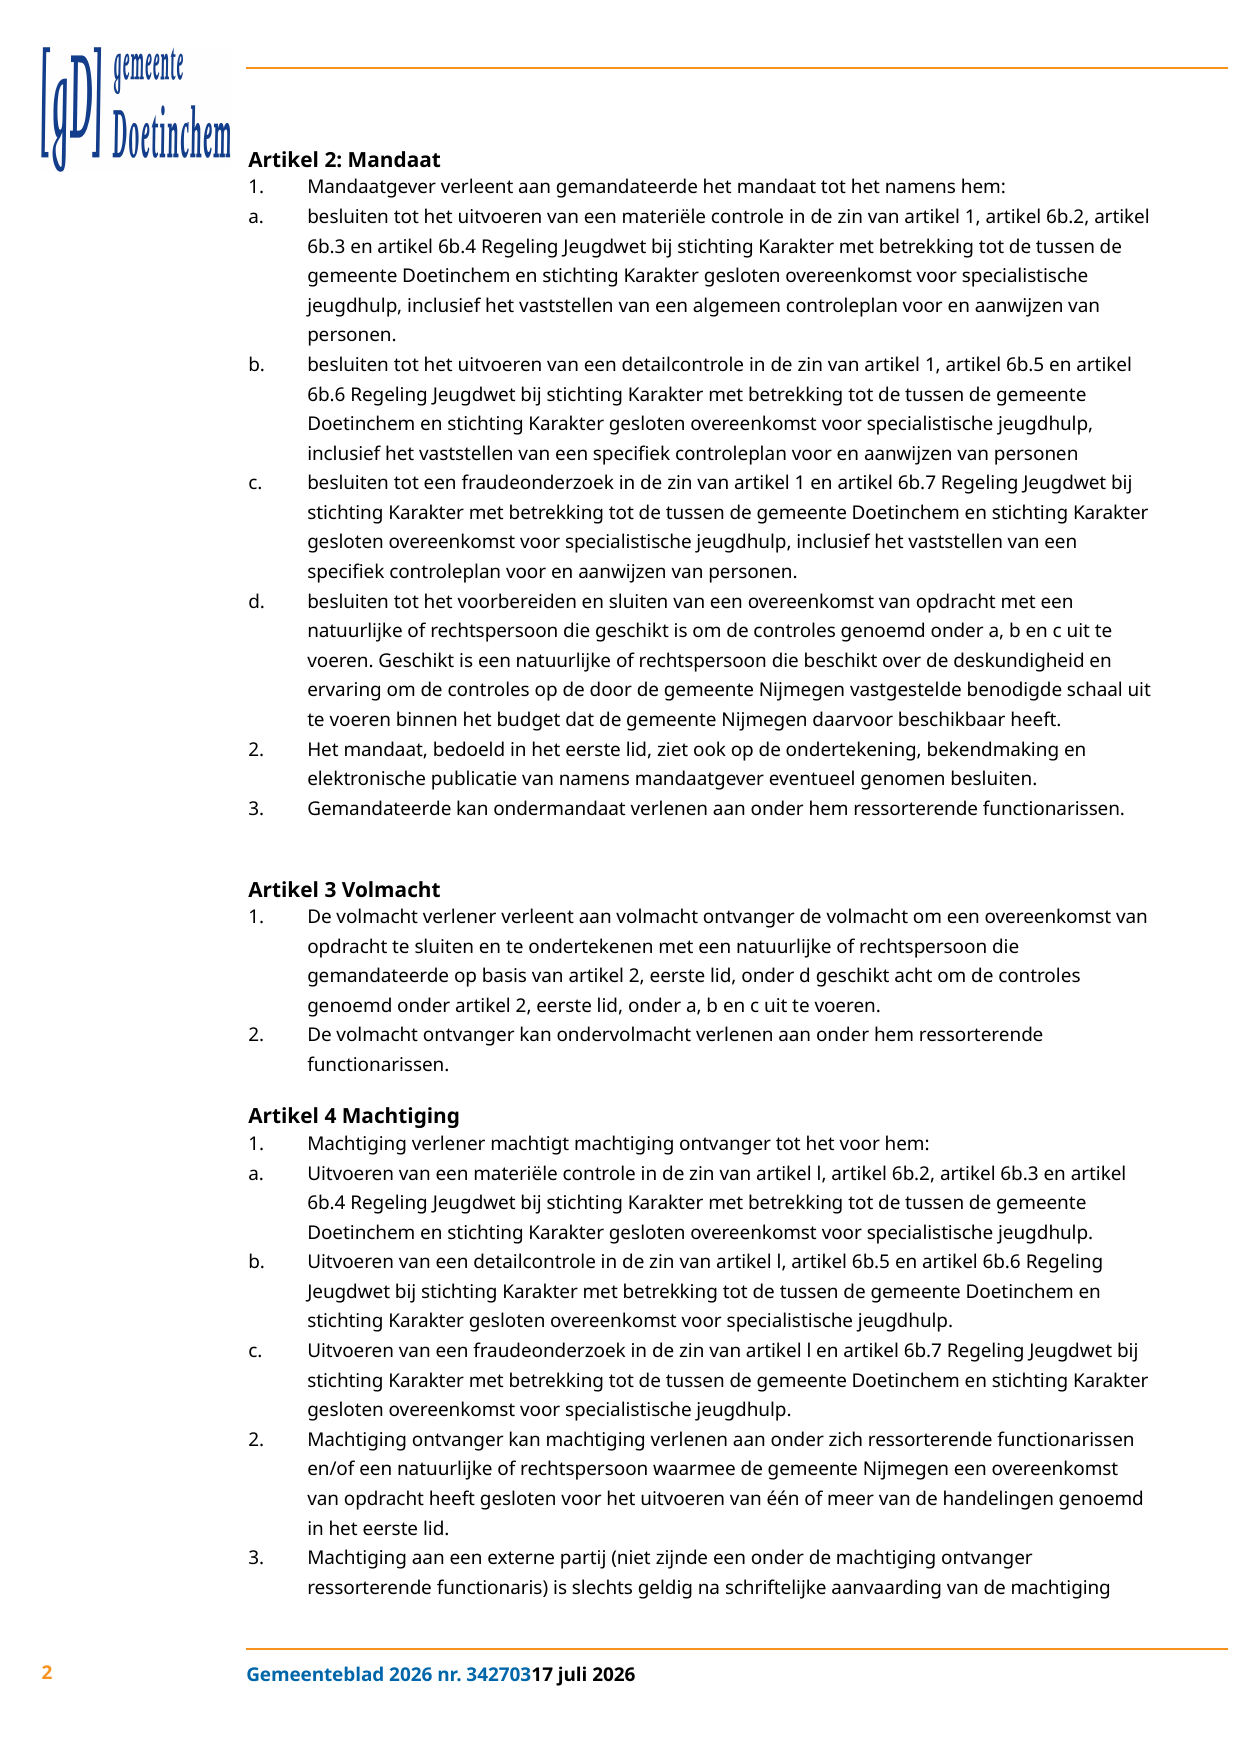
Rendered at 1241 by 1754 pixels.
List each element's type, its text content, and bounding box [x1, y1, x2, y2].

list Machtiging aan een externe partij (niet zijnde een onder de machtiging ontvanger ressorterende functionaris) is slechts geldig na schriftelijke aanvaarding van de machtiging [248, 1544, 1152, 1599]
list besluiten tot het uitvoeren van een detailcontrole in de zin van artikel 1, artikel 6b.5 en artikel 6b.6 Regeling Jeugdwet bij stichting Karakter met betrekking tot de tussen de gemeente Doetinchem en stichting Karakter gesloten overeenkomst voor specialistische jeugdhulp, inclusief het vaststellen van een specifiek controleplan voor en aanwijzen van personen [248, 351, 1152, 466]
list Machtiging verlener machtigt machtiging ontvanger tot het voor hem: [248, 1130, 1152, 1156]
list Mandaatgever verleent aan gemandateerde het mandaat tot het namens hem: [248, 174, 1152, 199]
text Artikel 2: Mandaat [248, 145, 1152, 174]
list De volmacht verlener verleent aan volmacht ontvanger de volmacht om een overeenkomst van opdracht te sluiten en te ondertekenen met een natuurlijke of rechtspersoon die gemandateerde op basis van artikel 2, eerste lid, onder d geschikt acht om de controles genoemd onder artikel 2, eerste lid, onder a, b en c uit te voeren. [248, 903, 1152, 1018]
list Machtiging ontvanger kan machtiging verlenen aan onder zich ressorterende functionarissen en/of een natuurlijke of rechtspersoon waarmee de gemeente Nijmegen een overeenkomst van opdracht heeft gesloten voor het uitvoeren van één of meer van de handelingen genoemd in het eerste lid. [248, 1426, 1152, 1540]
list Het mandaat, bedoeld in het eerste lid, ziet ook op de ondertekening, bekendmaking en elektronische publicatie van namens mandaatgever eventueel genomen besluiten. [248, 736, 1152, 791]
list Uitvoeren van een materiële controle in de zin van artikel l, artikel 6b.2, artikel 6b.3 en artikel 6b.4 Regeling Jeugdwet bij stichting Karakter met betrekking tot de tussen de gemeente Doetinchem en stichting Karakter gesloten overeenkomst voor specialistische jeugdhulp. [248, 1160, 1152, 1244]
list Uitvoeren van een detailcontrole in de zin van artikel l, artikel 6b.5 en artikel 6b.6 Regeling Jeugdwet bij stichting Karakter met betrekking tot de tussen de gemeente Doetinchem en stichting Karakter gesloten overeenkomst voor specialistische jeugdhulp. [248, 1248, 1152, 1333]
text Artikel 4 Machtiging [248, 1102, 1152, 1130]
list Uitvoeren van een fraudeonderzoek in de zin van artikel l en artikel 6b.7 Regeling Jeugdwet bij stichting Karakter met betrekking tot de tussen de gemeente Doetinchem en stichting Karakter gesloten overeenkomst voor specialistische jeugdhulp. [248, 1337, 1152, 1422]
list besluiten tot een fraudeonderzoek in de zin van artikel 1 en artikel 6b.7 Regeling Jeugdwet bij stichting Karakter met betrekking tot de tussen de gemeente Doetinchem en stichting Karakter gesloten overeenkomst voor specialistische jeugdhulp, inclusief het vaststellen van een specifiek controleplan voor en aanwijzen van personen. [248, 469, 1152, 584]
list besluiten tot het uitvoeren van een materiële controle in de zin van artikel 1, artikel 6b.2, artikel 6b.3 en artikel 6b.4 Regeling Jeugdwet bij stichting Karakter met betrekking tot de tussen de gemeente Doetinchem en stichting Karakter gesloten overeenkomst voor specialistische jeugdhulp, inclusief het vaststellen van een algemeen controleplan voor en aanwijzen van personen. [248, 203, 1152, 347]
text Artikel 3 Volmacht [248, 875, 1152, 903]
picture [41, 47, 231, 172]
list besluiten tot het voorbereiden en sluiten van een overeenkomst van opdracht met een natuurlijke of rechtspersoon die geschikt is om de controles genoemd onder a, b en c uit te voeren. Geschikt is een natuurlijke of rechtspersoon die beschikt over de deskundigheid en ervaring om de controles op de door de gemeente Nijmegen vastgestelde benodigde schaal uit te voeren binnen het budget dat de gemeente Nijmegen daarvoor beschikbaar heeft. [248, 588, 1152, 732]
list De volmacht ontvanger kan ondervolmacht verlenen aan onder hem ressorterende functionarissen. [248, 1022, 1152, 1077]
list Gemandateerde kan ondermandaat verlenen aan onder hem ressorterende functionarissen. [248, 795, 1152, 821]
